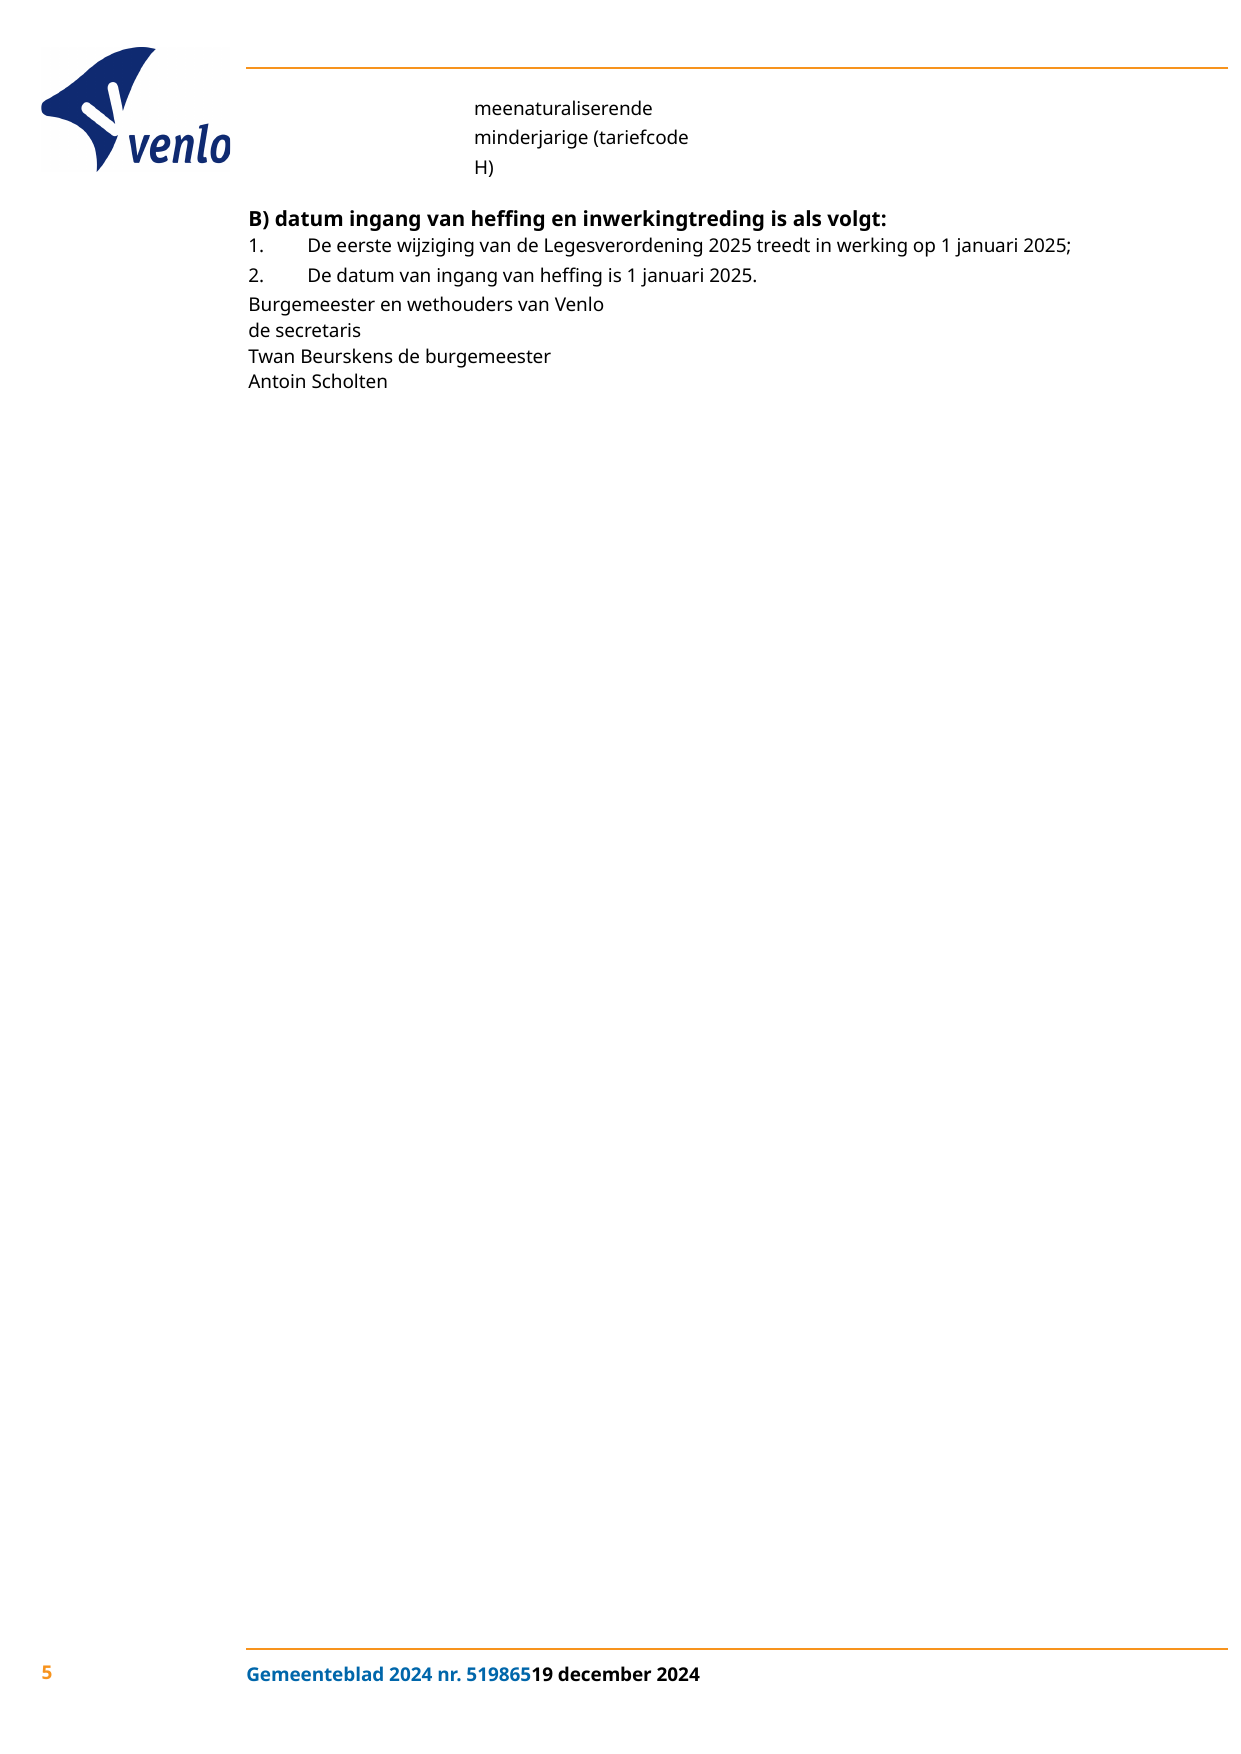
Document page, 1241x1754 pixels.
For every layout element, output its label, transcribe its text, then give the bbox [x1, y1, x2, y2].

list De eerste wijziging van de Legesverordening 2025 treedt in werking op 1 januari 2025; [248, 232, 1152, 258]
text Twan Beurskens de burgemeester [248, 343, 1152, 368]
table_cell [248, 95, 474, 180]
table_cell [700, 95, 926, 180]
text de secretaris [248, 317, 1152, 343]
table_cell [926, 95, 1152, 180]
table_cell meenaturaliserende minderjarige (tariefcode H) [474, 95, 700, 180]
text B) datum ingang van heffing en inwerkingtreding is als volgt: [248, 204, 1152, 232]
text Burgemeester en wethouders van Venlo [248, 291, 1152, 317]
picture [41, 47, 231, 172]
text Antoin Scholten [248, 368, 1152, 394]
list De datum van ingang van heffing is 1 januari 2025. [248, 262, 1152, 287]
